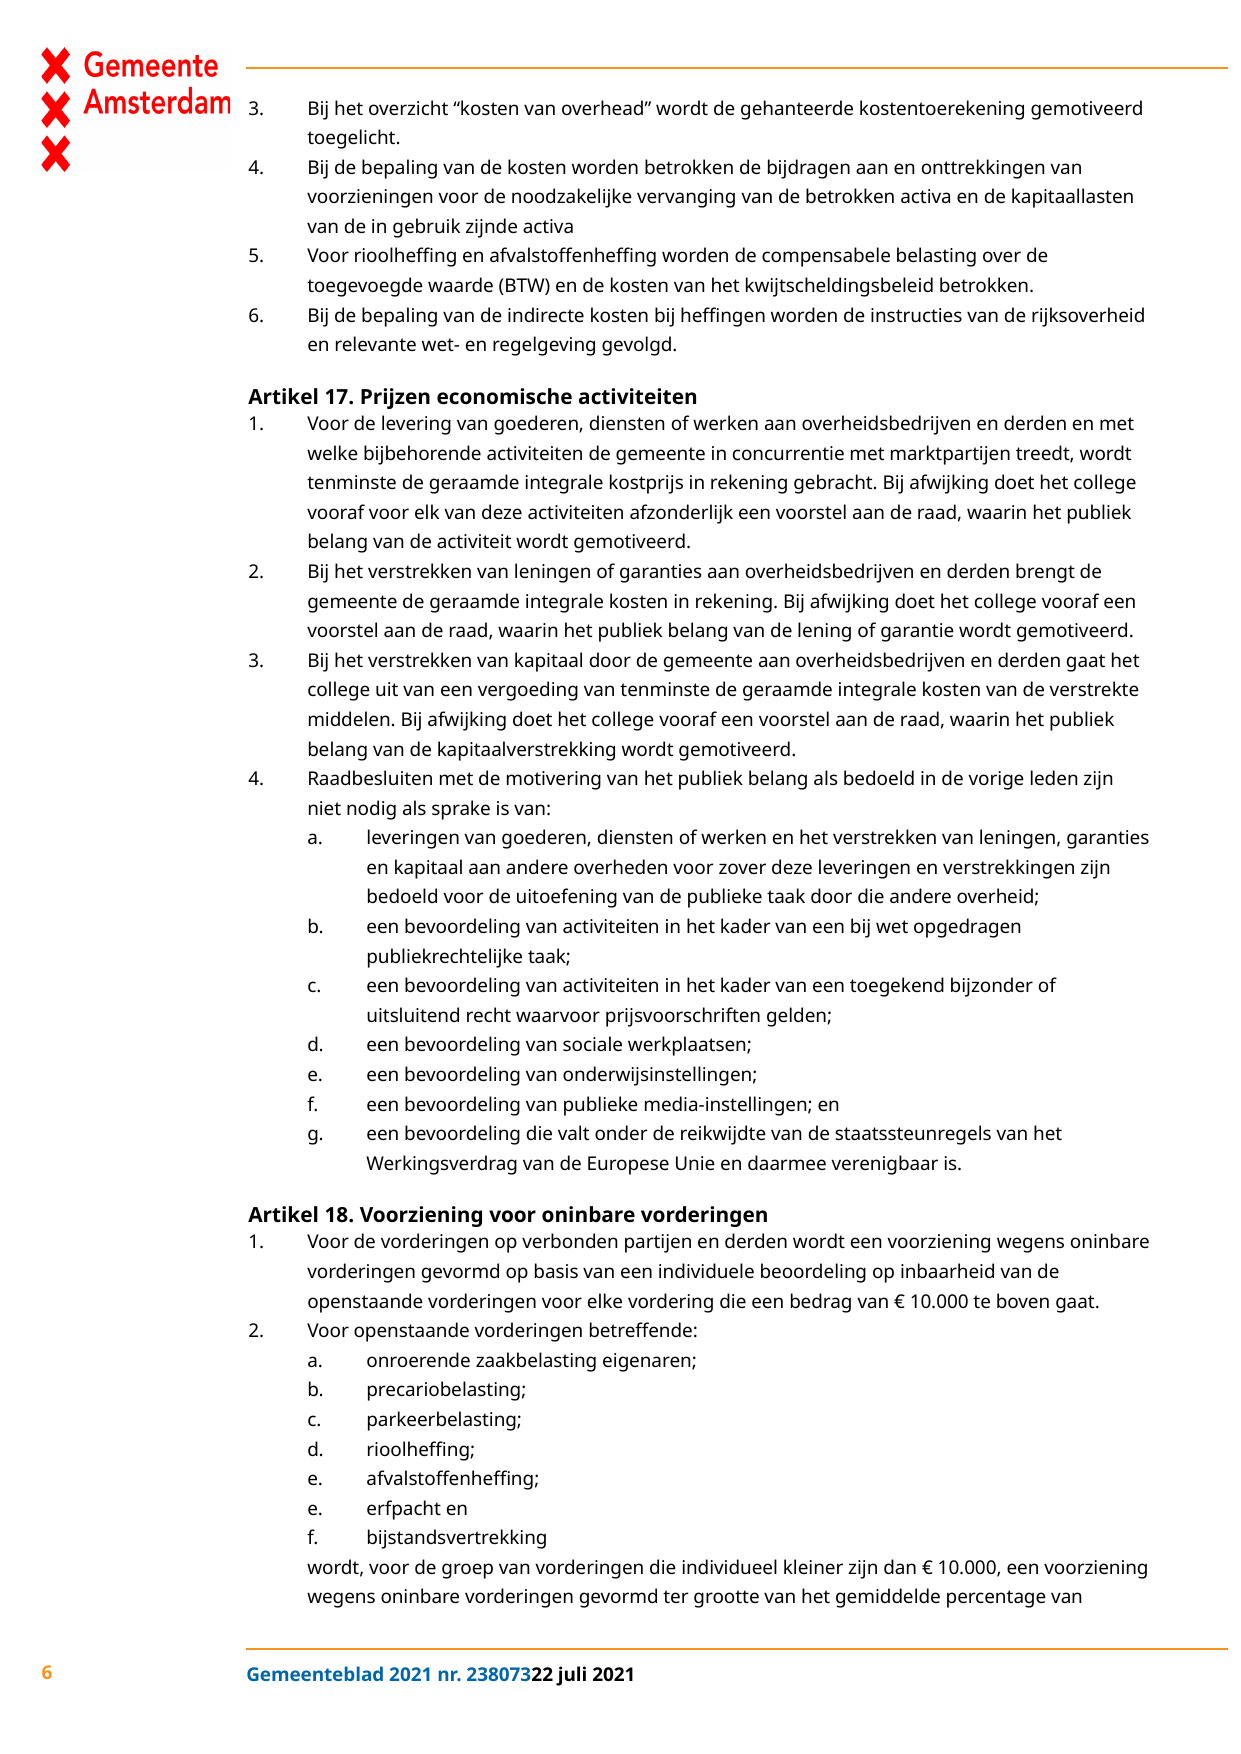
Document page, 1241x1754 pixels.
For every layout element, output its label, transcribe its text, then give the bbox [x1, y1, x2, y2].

list Bij het verstrekken van kapitaal door de gemeente aan overheidsbedrijven en derden gaat het college uit van een vergoeding van tenminste de geraamde integrale kosten van de verstrekte middelen. Bij afwijking doet het college vooraf een voorstel aan de raad, waarin het publiek belang van de kapitaalverstrekking wordt gemotiveerd. [248, 647, 1152, 761]
list leveringen van goederen, diensten of werken en het verstrekken van leningen, garanties en kapitaal aan andere overheden voor zover deze leveringen en verstrekkingen zijn bedoeld voor de uitoefening van de publieke taak door die andere overheid; [307, 824, 1152, 909]
list bijstandsvertrekking [307, 1524, 1152, 1550]
list erfpacht en [307, 1495, 1152, 1521]
list precariobelasting; [307, 1377, 1152, 1402]
list Voor rioolheffing en afvalstoffenheffing worden de compensabele belasting over de toegevoegde waarde (BTW) en de kosten van het kwijtscheldingsbeleid betrokken. [248, 243, 1152, 298]
list afvalstoffenheffing; [307, 1465, 1152, 1491]
list een bevoordeling van publieke media-instellingen; en [307, 1091, 1152, 1116]
list Bij het verstrekken van leningen of garanties aan overheidsbedrijven en derden brengt de gemeente de geraamde integrale kosten in rekening. Bij afwijking doet het college vooraf een voorstel aan de raad, waarin het publiek belang van de lening of garantie wordt gemotiveerd. [248, 558, 1152, 643]
list parkeerbelasting; [307, 1406, 1152, 1432]
list een bevoordeling van onderwijsinstellingen; [307, 1061, 1152, 1087]
list een bevoordeling van activiteiten in het kader van een toegekend bijzonder of uitsluitend recht waarvoor prijsvoorschriften gelden; [307, 972, 1152, 1028]
picture [41, 47, 231, 172]
list een bevoordeling die valt onder de reikwijdte van de staatssteunregels van het Werkingsverdrag van de Europese Unie en daarmee verenigbaar is. [307, 1120, 1152, 1176]
list Raadbesluiten met de motivering van het publiek belang als bedoeld in de vorige leden zijn niet nodig als sprake is van: [248, 765, 1152, 821]
list Voor de levering van goederen, diensten of werken aan overheidsbedrijven en derden en met welke bijbehorende activiteiten de gemeente in concurrentie met marktpartijen treedt, wordt tenminste de geraamde integrale kostprijs in rekening gebracht. Bij afwijking doet het college vooraf voor elk van deze activiteiten afzonderlijk een voorstel aan de raad, waarin het publiek belang van de activiteit wordt gemotiveerd. [248, 410, 1152, 554]
list wordt, voor de groep van vorderingen die individueel kleiner zijn dan € 10.000, een voorziening wegens oninbare vorderingen gevormd ter grootte van het gemiddelde percentage van [248, 1554, 1152, 1609]
list onroerende zaakbelasting eigenaren; [307, 1347, 1152, 1373]
list Bij de bepaling van de indirecte kosten bij heffingen worden de instructies van de rijksoverheid en relevante wet- en regelgeving gevolgd. [248, 302, 1152, 357]
list Bij het overzicht “kosten van overhead” wordt de gehanteerde kostentoerekening gemotiveerd toegelicht. [248, 95, 1152, 150]
text Artikel 17. Prijzen economische activiteiten [248, 382, 1152, 410]
list Voor openstaande vorderingen betreffende: [248, 1317, 1152, 1343]
text Artikel 18. Voorziening voor oninbare vorderingen [248, 1200, 1152, 1229]
list Bij de bepaling van de kosten worden betrokken de bijdragen aan en onttrekkingen van voorzieningen voor de noodzakelijke vervanging van de betrokken activa en de kapitaallasten van de in gebruik zijnde activa [248, 154, 1152, 239]
list Voor de vorderingen op verbonden partijen en derden wordt een voorziening wegens oninbare vorderingen gevormd op basis van een individuele beoordeling op inbaarheid van de openstaande vorderingen voor elke vordering die een bedrag van € 10.000 te boven gaat. [248, 1229, 1152, 1314]
list rioolheffing; [307, 1436, 1152, 1462]
list een bevoordeling van sociale werkplaatsen; [307, 1032, 1152, 1057]
list een bevoordeling van activiteiten in het kader van een bij wet opgedragen publiekrechtelijke taak; [307, 913, 1152, 968]
